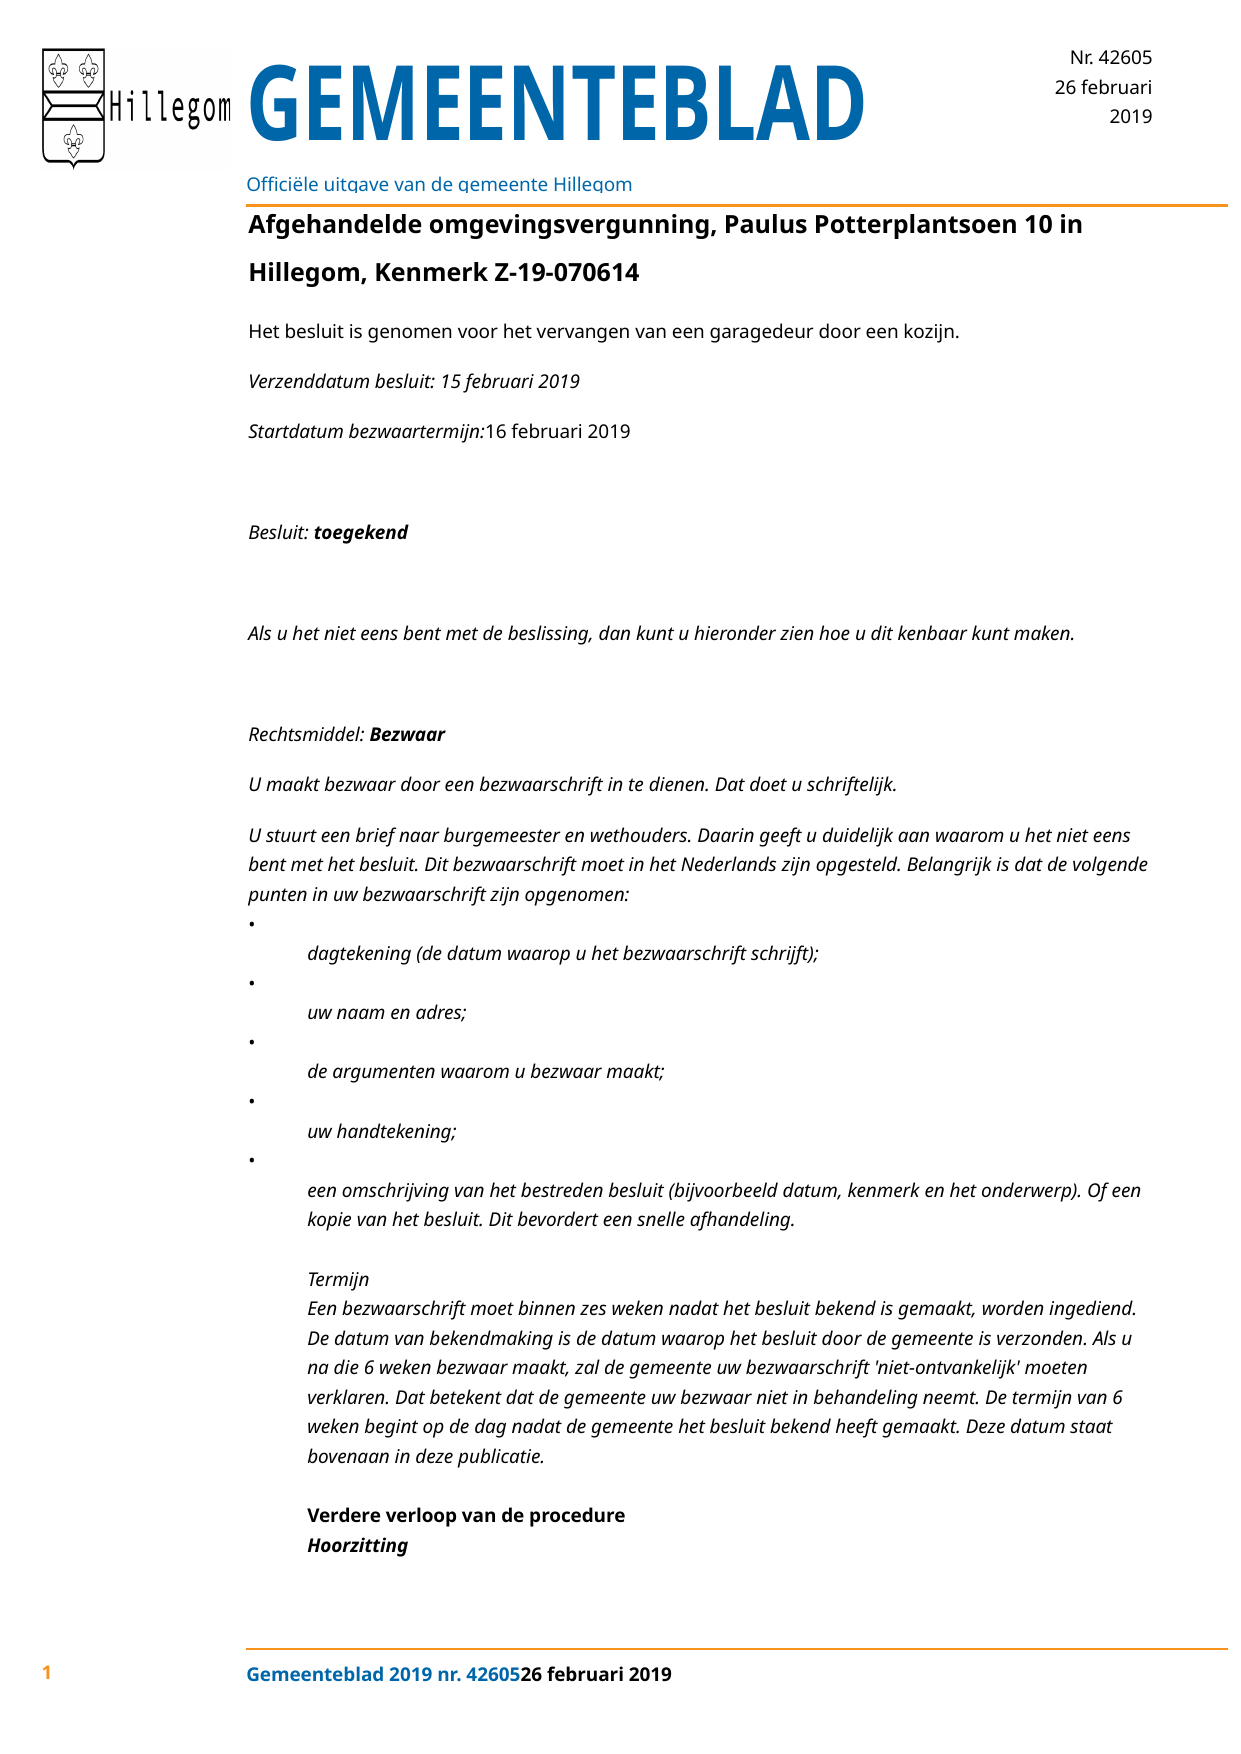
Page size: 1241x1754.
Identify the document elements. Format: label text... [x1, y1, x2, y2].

list Hoorzitting [248, 1532, 1152, 1558]
text U stuurt een brief naar burgemeester en wethouders. Daarin geeft u duidelijk aan waarom u het niet eens bent met het besluit. Dit bezwaarschrift moet in het Nederlands zijn opgesteld. Belangrijk is dat de volgende punten in uw bezwaarschrift zijn opgenomen: [248, 822, 1152, 907]
text Afgehandelde omgevingsvergunning, Paulus Potterplantsoen 10 in Hillegom, Kenmerk Z-19-070614 [248, 207, 1152, 288]
list uw naam en adres; [248, 999, 1152, 1025]
text Het besluit is genomen voor het vervangen van een garagedeur door een kozijn. [248, 318, 1152, 344]
list Een bezwaarschrift moet binnen zes weken nadat het besluit bekend is gemaakt, worden ingediend. De datum van bekendmaking is de datum waarop het besluit door de gemeente is verzonden. Als u na die 6 weken bezwaar maakt, zal de gemeente uw bezwaarschrift 'niet-ontvankelijk' moeten verklaren. Dat betekent dat de gemeente uw bezwaar niet in behandeling neemt. De termijn van 6 weken begint op de dag nadat de gemeente het besluit bekend heeft gemaakt. Deze datum staat bovenaan in deze publicatie. [248, 1295, 1152, 1469]
picture [41, 47, 231, 172]
list een omschrijving van het bestreden besluit (bijvoorbeeld datum, kenmerk en het onderwerp). Of een kopie van het besluit. Dit bevordert een snelle afhandeling. [248, 1177, 1152, 1232]
text Besluit: toegekend [248, 519, 1152, 545]
text Verzenddatum besluit: 15 februari 2019 [248, 368, 1152, 394]
list Verdere verloop van de procedure [248, 1502, 1152, 1528]
text U maakt bezwaar door een bezwaarschrift in te dienen. Dat doet u schriftelijk. [248, 772, 1152, 797]
text Als u het niet eens bent met de beslissing, dan kunt u hieronder zien hoe u dit kenbaar kunt maken. [248, 620, 1152, 646]
text Rechtsmiddel: Bezwaar [248, 721, 1152, 747]
list dagtekening (de datum waarop u het bezwaarschrift schrijft); [248, 940, 1152, 966]
list de argumenten waarom u bezwaar maakt; [248, 1059, 1152, 1084]
list uw handtekening; [248, 1118, 1152, 1144]
list Termijn [248, 1266, 1152, 1292]
text Startdatum bezwaartermijn:16 februari 2019 [248, 419, 1152, 444]
